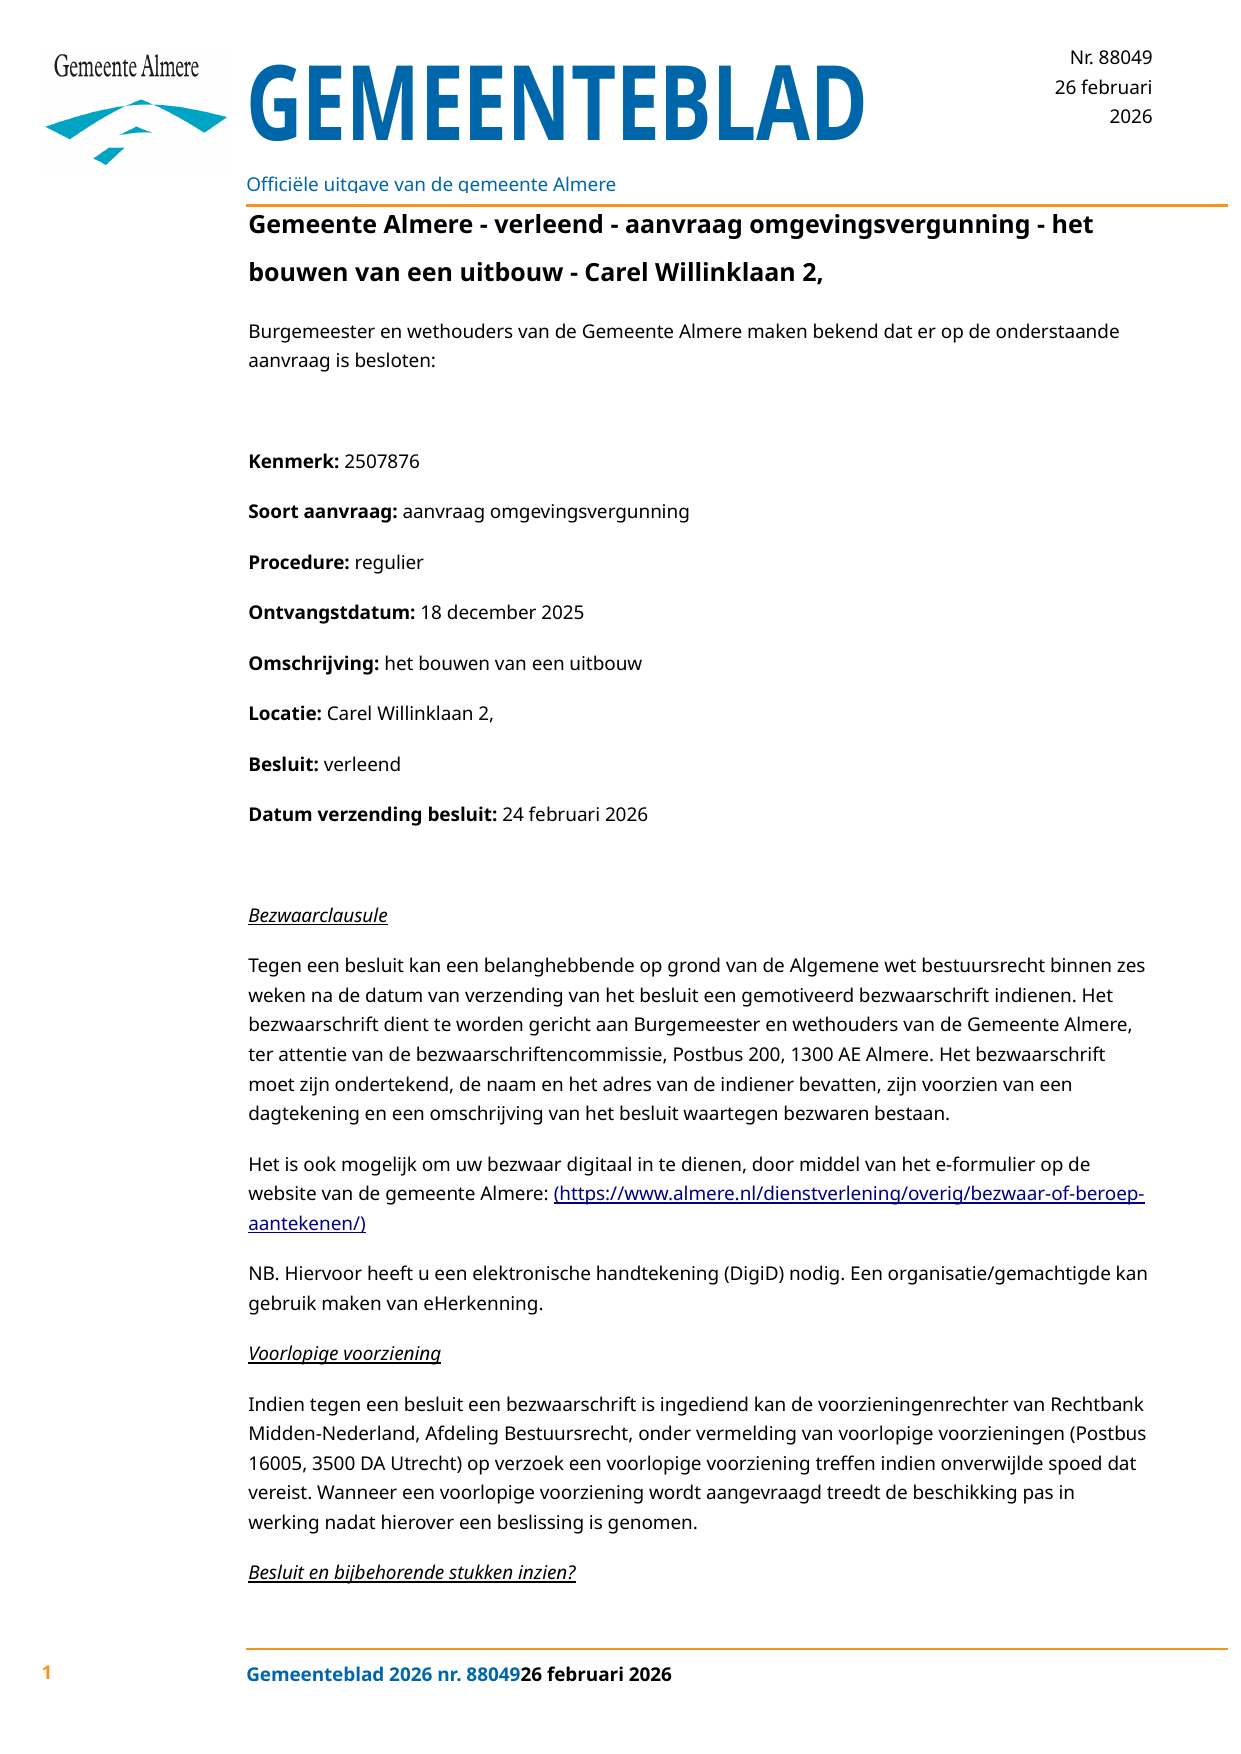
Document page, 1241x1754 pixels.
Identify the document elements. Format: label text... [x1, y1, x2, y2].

text Bezwaarclausule [248, 902, 1152, 928]
text Soort aanvraag: aanvraag omgevingsvergunning [248, 499, 1152, 524]
text Het is ook mogelijk om uw bezwaar digitaal in te dienen, door middel van het e-formulier op de website van de gemeente Almere: (https://www.almere.nl/dienstverlening/overig/bezwaar-of-beroep-aantekenen/) [248, 1151, 1152, 1236]
text Voorlopige voorziening [248, 1340, 1152, 1366]
text Datum verzending besluit: 24 februari 2026 [248, 801, 1152, 827]
text Kenmerk: 2507876 [248, 448, 1152, 474]
picture [41, 47, 231, 172]
text Burgemeester en wethouders van de Gemeente Almere maken bekend dat er op de onderstaande aanvraag is besloten: [248, 318, 1152, 373]
text Indien tegen een besluit een bezwaarschrift is ingediend kan de voorzieningenrechter van Rechtbank Midden-Nederland, Afdeling Bestuursrecht, onder vermelding van voorlopige voorzieningen (Postbus 16005, 3500 DA Utrecht) op verzoek een voorlopige voorziening treffen indien onverwijlde spoed dat vereist. Wanneer een voorlopige voorziening wordt aangevraagd treedt de beschikking pas in werking nadat hierover een beslissing is genomen. [248, 1391, 1152, 1535]
text Omschrijving: het bouwen van een uitbouw [248, 650, 1152, 676]
text Ontvangstdatum: 18 december 2025 [248, 599, 1152, 625]
text Besluit: verleend [248, 751, 1152, 777]
text Besluit en bijbehorende stukken inzien? [248, 1559, 1152, 1585]
text Tegen een besluit kan een belanghebbende op grond van de Algemene wet bestuursrecht binnen zes weken na de datum van verzending van het besluit een gemotiveerd bezwaarschrift indienen. Het bezwaarschrift dient te worden gericht aan Burgemeester en wethouders van de Gemeente Almere, ter attentie van de bezwaarschriftencommissie, Postbus 200, 1300 AE Almere. Het bezwaarschrift moet zijn ondertekend, de naam en het adres van de indiener bevatten, zijn voorzien van een dagtekening en een omschrijving van het besluit waartegen bezwaren bestaan. [248, 952, 1152, 1126]
text NB. Hiervoor heeft u een elektronische handtekening (DigiD) nodig. Een organisatie/gemachtigde kan gebruik maken van eHerkenning. [248, 1260, 1152, 1316]
text Gemeente Almere - verleend - aanvraag omgevingsvergunning - het bouwen van een uitbouw - Carel Willinklaan 2, [248, 207, 1152, 288]
text Procedure: regulier [248, 549, 1152, 575]
text Locatie: Carel Willinklaan 2, [248, 700, 1152, 726]
